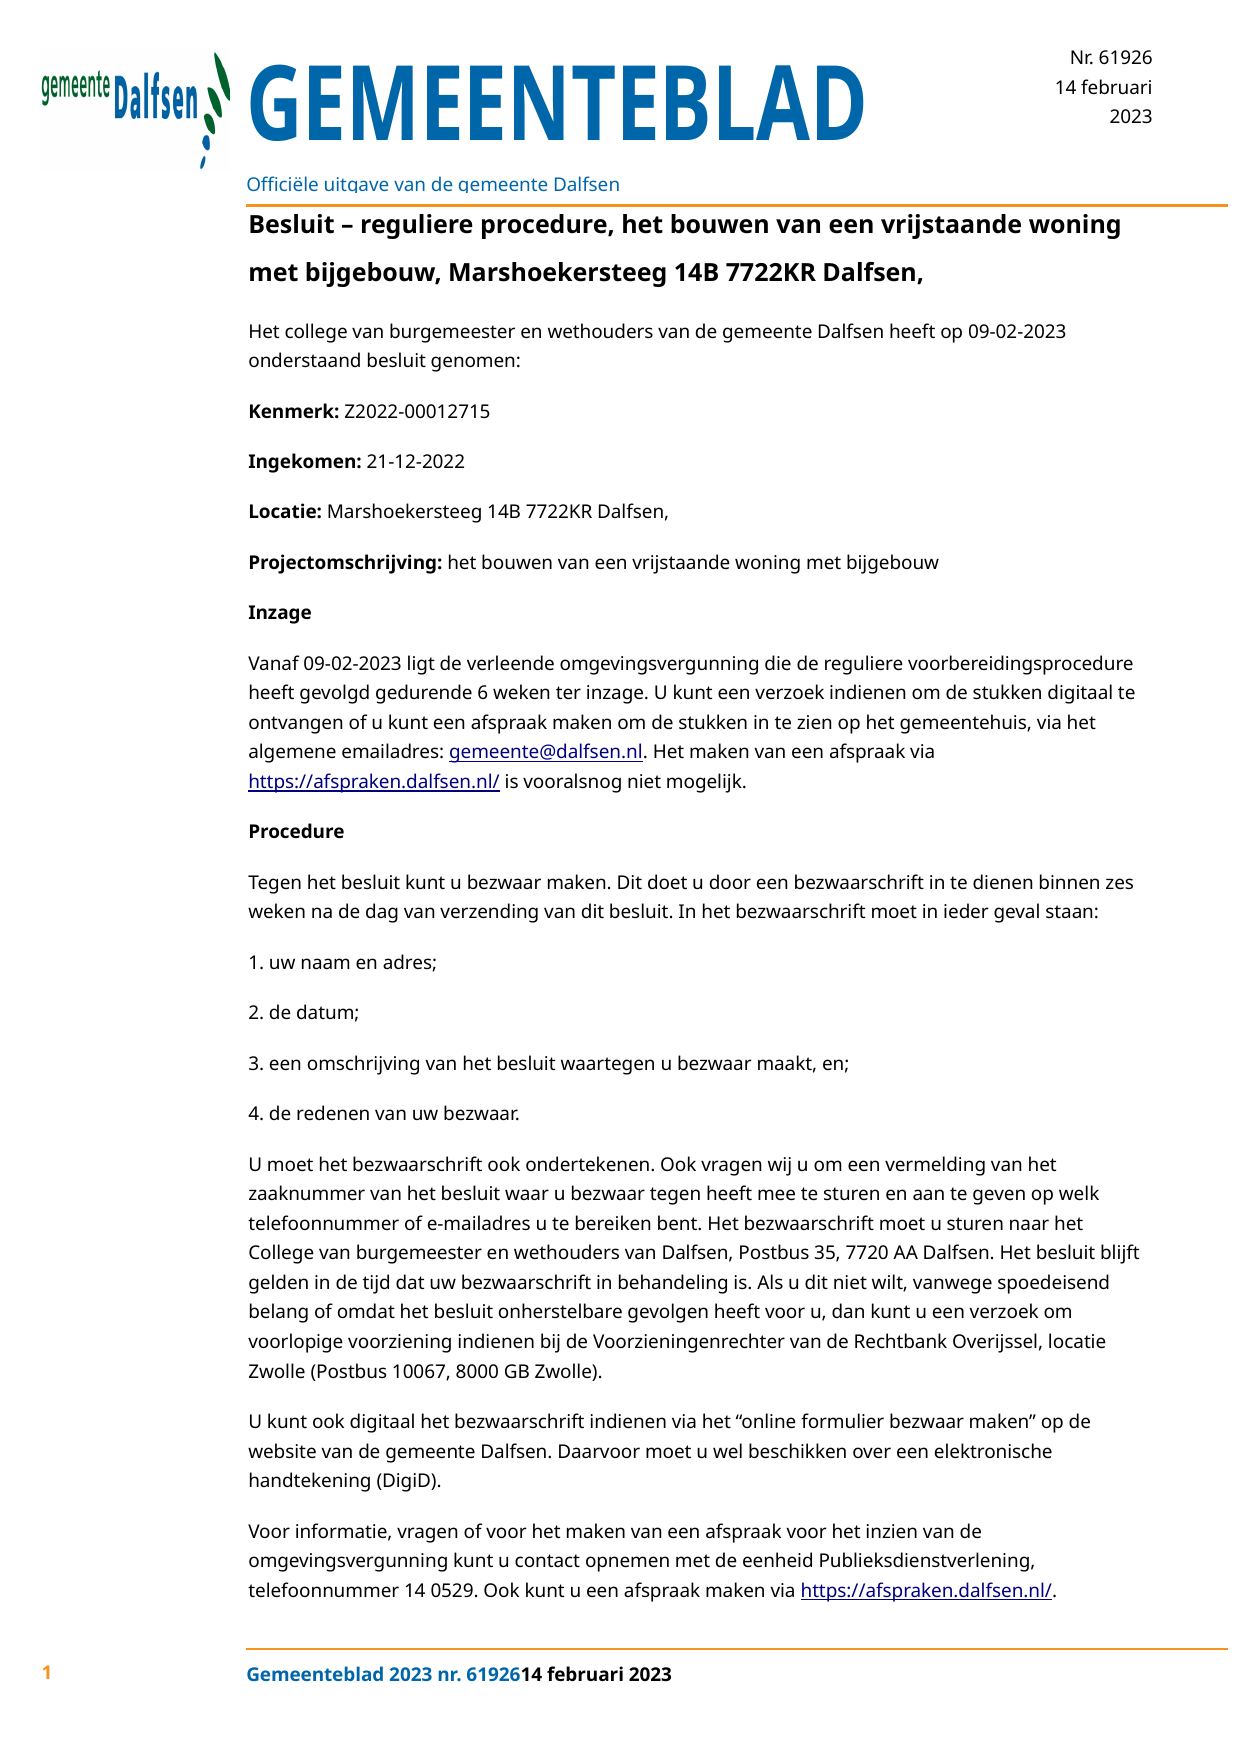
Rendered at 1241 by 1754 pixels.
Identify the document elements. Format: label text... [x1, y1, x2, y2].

text 4. de redenen van uw bezwaar. [248, 1100, 1152, 1126]
text Projectomschrijving: het bouwen van een vrijstaande woning met bijgebouw [248, 549, 1152, 575]
text 3. een omschrijving van het besluit waartegen u bezwaar maakt, en; [248, 1050, 1152, 1076]
text 2. de datum; [248, 999, 1152, 1025]
text Inzage [248, 599, 1152, 625]
text Voor informatie, vragen of voor het maken van een afspraak voor het inzien van de omgevingsvergunning kunt u contact opnemen met de eenheid Publieksdienstverlening, telefoonnummer 14 0529. Ook kunt u een afspraak maken via https://afspraken.dalfsen.nl/. [248, 1518, 1152, 1603]
text Locatie: Marshoekersteeg 14B 7722KR Dalfsen, [248, 499, 1152, 524]
text Tegen het besluit kunt u bezwaar maken. Dit doet u door een bezwaarschrift in te dienen binnen zes weken na de dag van verzending van dit besluit. In het bezwaarschrift moet in ieder geval staan: [248, 869, 1152, 924]
text U kunt ook digitaal het bezwaarschrift indienen via het “online formulier bezwaar maken” op de website van de gemeente Dalfsen. Daarvoor moet u wel beschikken over een elektronische handtekening (DigiD). [248, 1408, 1152, 1493]
text Het college van burgemeester en wethouders van de gemeente Dalfsen heeft op 09-02-2023 onderstaand besluit genomen: [248, 318, 1152, 373]
text Besluit – reguliere procedure, het bouwen van een vrijstaande woning met bijgebouw, Marshoekersteeg 14B 7722KR Dalfsen, [248, 207, 1152, 288]
text Ingekomen: 21-12-2022 [248, 448, 1152, 474]
picture [41, 47, 231, 172]
text U moet het bezwaarschrift ook ondertekenen. Ook vragen wij u om een vermelding van het zaaknummer van het besluit waar u bezwaar tegen heeft mee te sturen en aan te geven op welk telefoonnummer of e-mailadres u te bereiken bent. Het bezwaarschrift moet u sturen naar het College van burgemeester en wethouders van Dalfsen, Postbus 35, 7720 AA Dalfsen. Het besluit blijft gelden in de tijd dat uw bezwaarschrift in behandeling is. Als u dit niet wilt, vanwege spoedeisend belang of omdat het besluit onherstelbare gevolgen heeft voor u, dan kunt u een verzoek om voorlopige voorziening indienen bij de Voorzieningenrechter van de Rechtbank Overijssel, locatie Zwolle (Postbus 10067, 8000 GB Zwolle). [248, 1151, 1152, 1384]
text Kenmerk: Z2022-00012715 [248, 398, 1152, 424]
text Vanaf 09-02-2023 ligt de verleende omgevingsvergunning die de reguliere voorbereidingsprocedure heeft gevolgd gedurende 6 weken ter inzage. U kunt een verzoek indienen om de stukken digitaal te ontvangen of u kunt een afspraak maken om de stukken in te zien op het gemeentehuis, via het algemene emailadres: gemeente@dalfsen.nl. Het maken van een afspraak via https://afspraken.dalfsen.nl/ is vooralsnog niet mogelijk. [248, 650, 1152, 794]
text Procedure [248, 819, 1152, 844]
text 1. uw naam en adres; [248, 949, 1152, 975]
